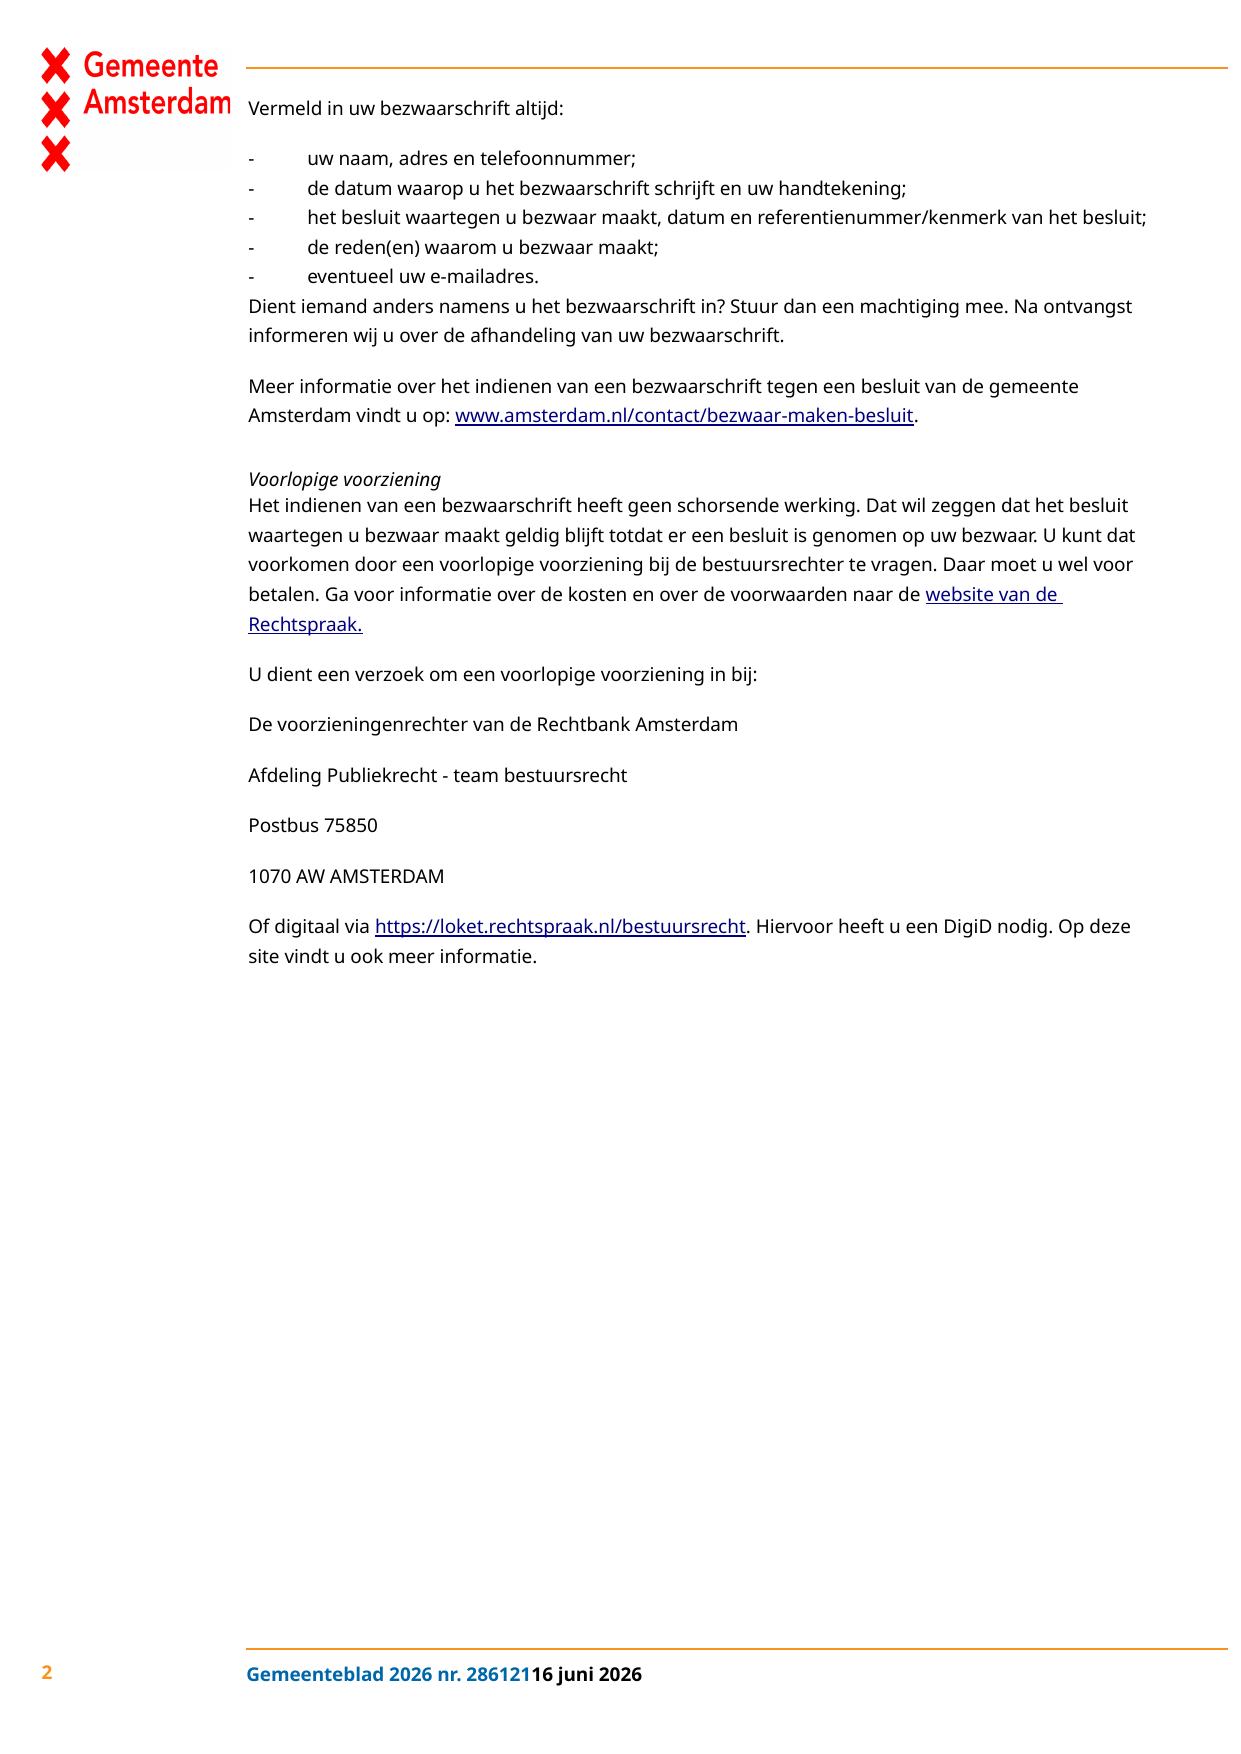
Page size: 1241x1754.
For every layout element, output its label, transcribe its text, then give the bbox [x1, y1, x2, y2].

text Afdeling Publiekrecht - team bestuursrecht [248, 762, 1152, 788]
list de reden(en) waarom u bezwaar maakt; [248, 234, 1152, 260]
list uw naam, adres en telefoonnummer; [248, 145, 1152, 171]
text Meer informatie over het indienen van een bezwaarschrift tegen een besluit van de gemeente Amsterdam vindt u op: www.amsterdam.nl/contact/bezwaar-maken-besluit. [248, 373, 1152, 428]
text 1070 AW AMSTERDAM [248, 863, 1152, 888]
text Of digitaal via https://loket.rechtspraak.nl/bestuursrecht. Hiervoor heeft u een DigiD nodig. Op deze site vindt u ook meer informatie. [248, 913, 1152, 968]
text Het indienen van een bezwaarschrift heeft geen schorsende werking. Dat wil zeggen dat het besluit waartegen u bezwaar maakt geldig blijft totdat er een besluit is genomen op uw bezwaar. U kunt dat voorkomen door een voorlopige voorziening bij de bestuursrechter te vragen. Daar moet u wel voor betalen. Ga voor informatie over de kosten en over de voorwaarden naar de website van de Rechtspraak. [248, 492, 1152, 636]
text Postbus 75850 [248, 812, 1152, 838]
list eventueel uw e-mailadres. [248, 263, 1152, 289]
text Voorlopige voorziening [248, 467, 1152, 492]
text De voorzieningenrechter van de Rechtbank Amsterdam [248, 712, 1152, 737]
picture [41, 47, 231, 172]
list het besluit waartegen u bezwaar maakt, datum en referentienummer/kenmerk van het besluit; [248, 204, 1152, 230]
text U dient een verzoek om een voorlopige voorziening in bij: [248, 661, 1152, 687]
list de datum waarop u het bezwaarschrift schrijft en uw handtekening; [248, 175, 1152, 201]
text Dient iemand anders namens u het bezwaarschrift in? Stuur dan een machtiging mee. Na ontvangst informeren wij u over de afhandeling van uw bezwaarschrift. [248, 293, 1152, 348]
text Vermeld in uw bezwaarschrift altijd: [248, 95, 1152, 121]
